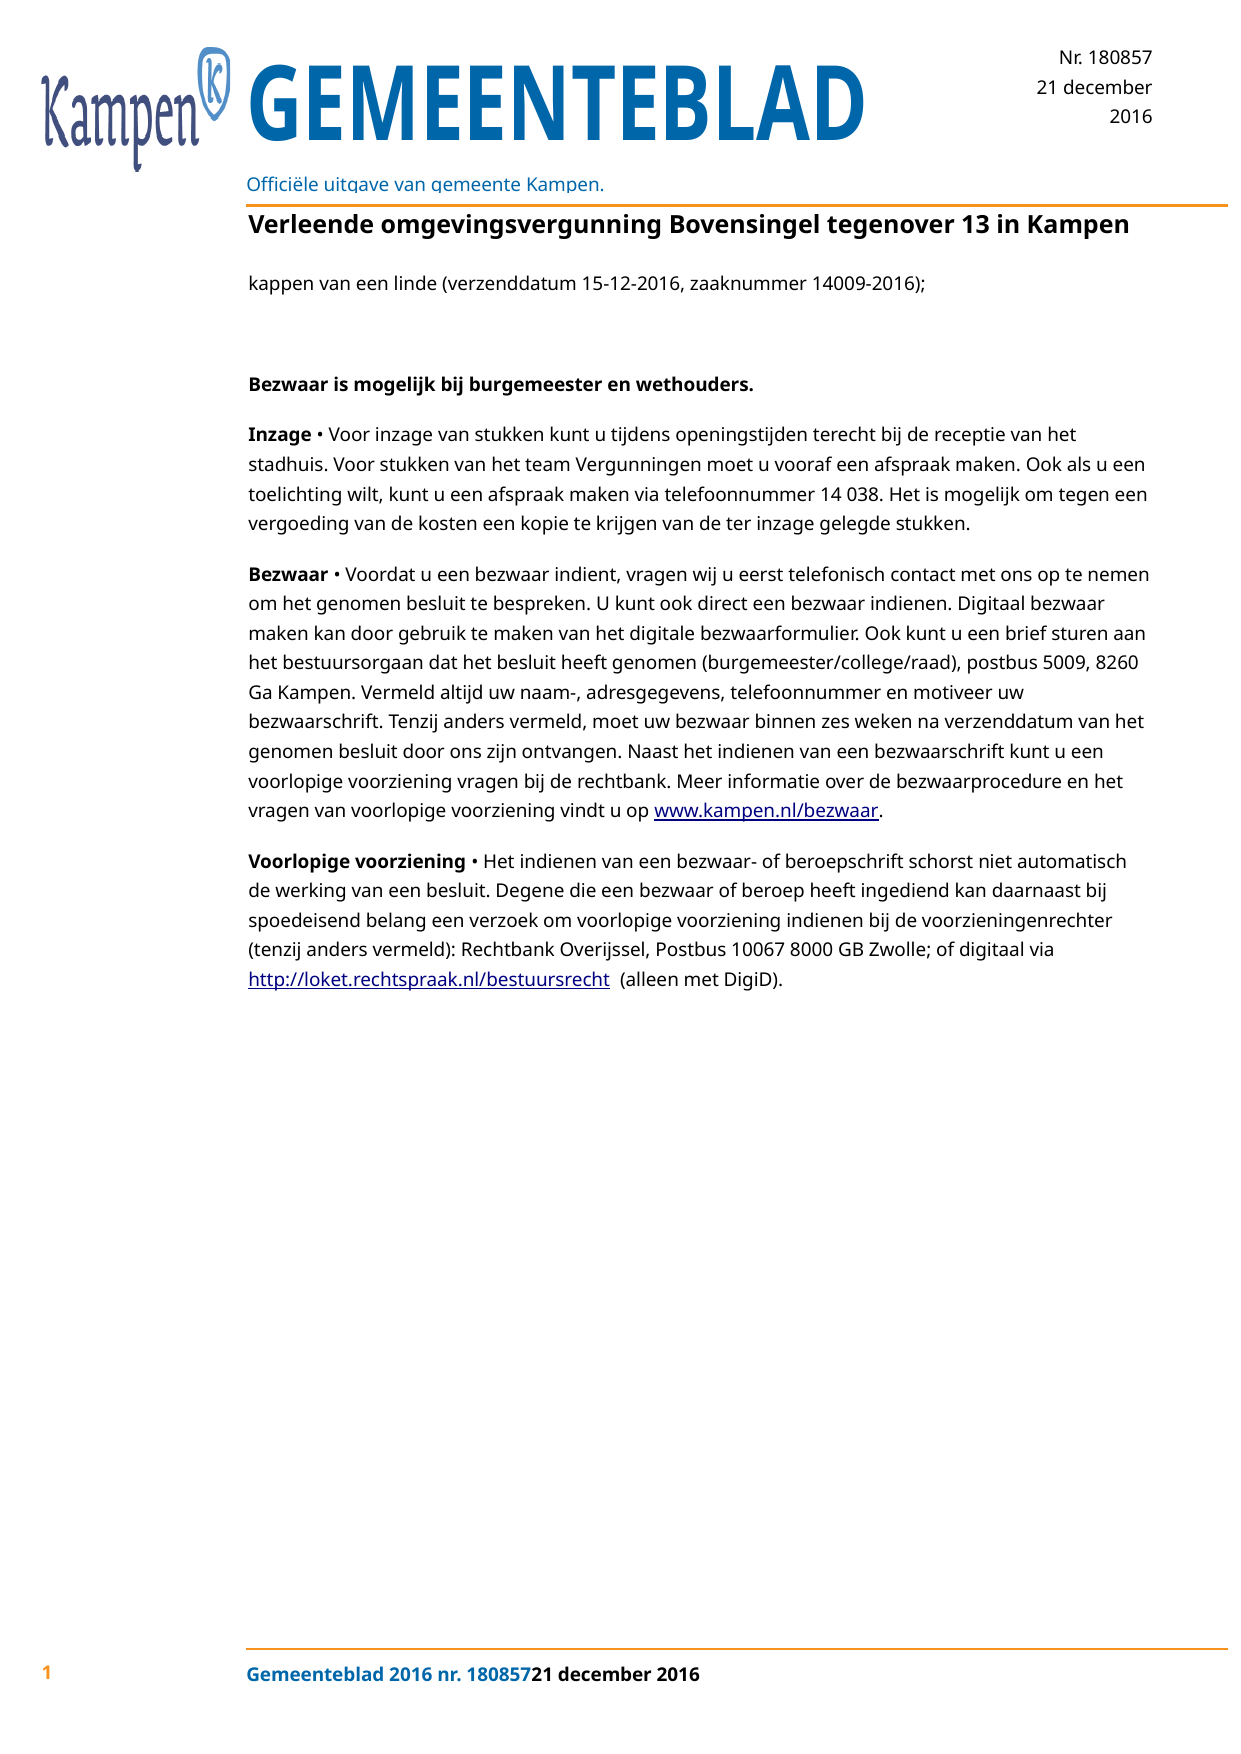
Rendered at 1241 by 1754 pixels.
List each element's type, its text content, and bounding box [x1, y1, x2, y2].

text Voorlopige voorziening • Het indienen van een bezwaar- of beroepschrift schorst niet automatisch de werking van een besluit. Degene die een bezwaar of beroep heeft ingediend kan daarnaast bij spoedeisend belang een verzoek om voorlopige voorziening indienen bij de voorzieningenrechter (tenzij anders vermeld): Rechtbank Overijssel, Postbus 10067 8000 GB Zwolle; of digitaal via http://loket.rechtspraak.nl/bestuursrecht (alleen met DigiD). [248, 848, 1152, 992]
text Bezwaar is mogelijk bij burgemeester en wethouders. [248, 371, 1152, 397]
text Bezwaar • Voordat u een bezwaar indient, vragen wij u eerst telefonisch contact met ons op te nemen om het genomen besluit te bespreken. U kunt ook direct een bezwaar indienen. Digitaal bezwaar maken kan door gebruik te maken van het digitale bezwaarformulier. Ook kunt u een brief sturen aan het bestuursorgaan dat het besluit heeft genomen (burgemeester/college/raad), postbus 5009, 8260 Ga Kampen. Vermeld altijd uw naam-, adresgegevens, telefoonnummer en motiveer uw bezwaarschrift. Tenzij anders vermeld, moet uw bezwaar binnen zes weken na verzenddatum van het genomen besluit door ons zijn ontvangen. Naast het indienen van een bezwaarschrift kunt u een voorlopige voorziening vragen bij de rechtbank. Meer informatie over de bezwaarprocedure en het vragen van voorlopige voorziening vindt u op www.kampen.nl/bezwaar. [248, 561, 1152, 823]
picture [41, 47, 231, 172]
text Inzage • Voor inzage van stukken kunt u tijdens openingstijden terecht bij de receptie van het stadhuis. Voor stukken van het team Vergunningen moet u vooraf een afspraak maken. Ook als u een toelichting wilt, kunt u een afspraak maken via telefoonnummer 14 038. Het is mogelijk om tegen een vergoeding van de kosten een kopie te krijgen van de ter inzage gelegde stukken. [248, 422, 1152, 536]
text Verleende omgevingsvergunning Bovensingel tegenover 13 in Kampen [248, 207, 1152, 241]
text kappen van een linde (verzenddatum 15-12-2016, zaaknummer 14009-2016); [248, 270, 1152, 296]
